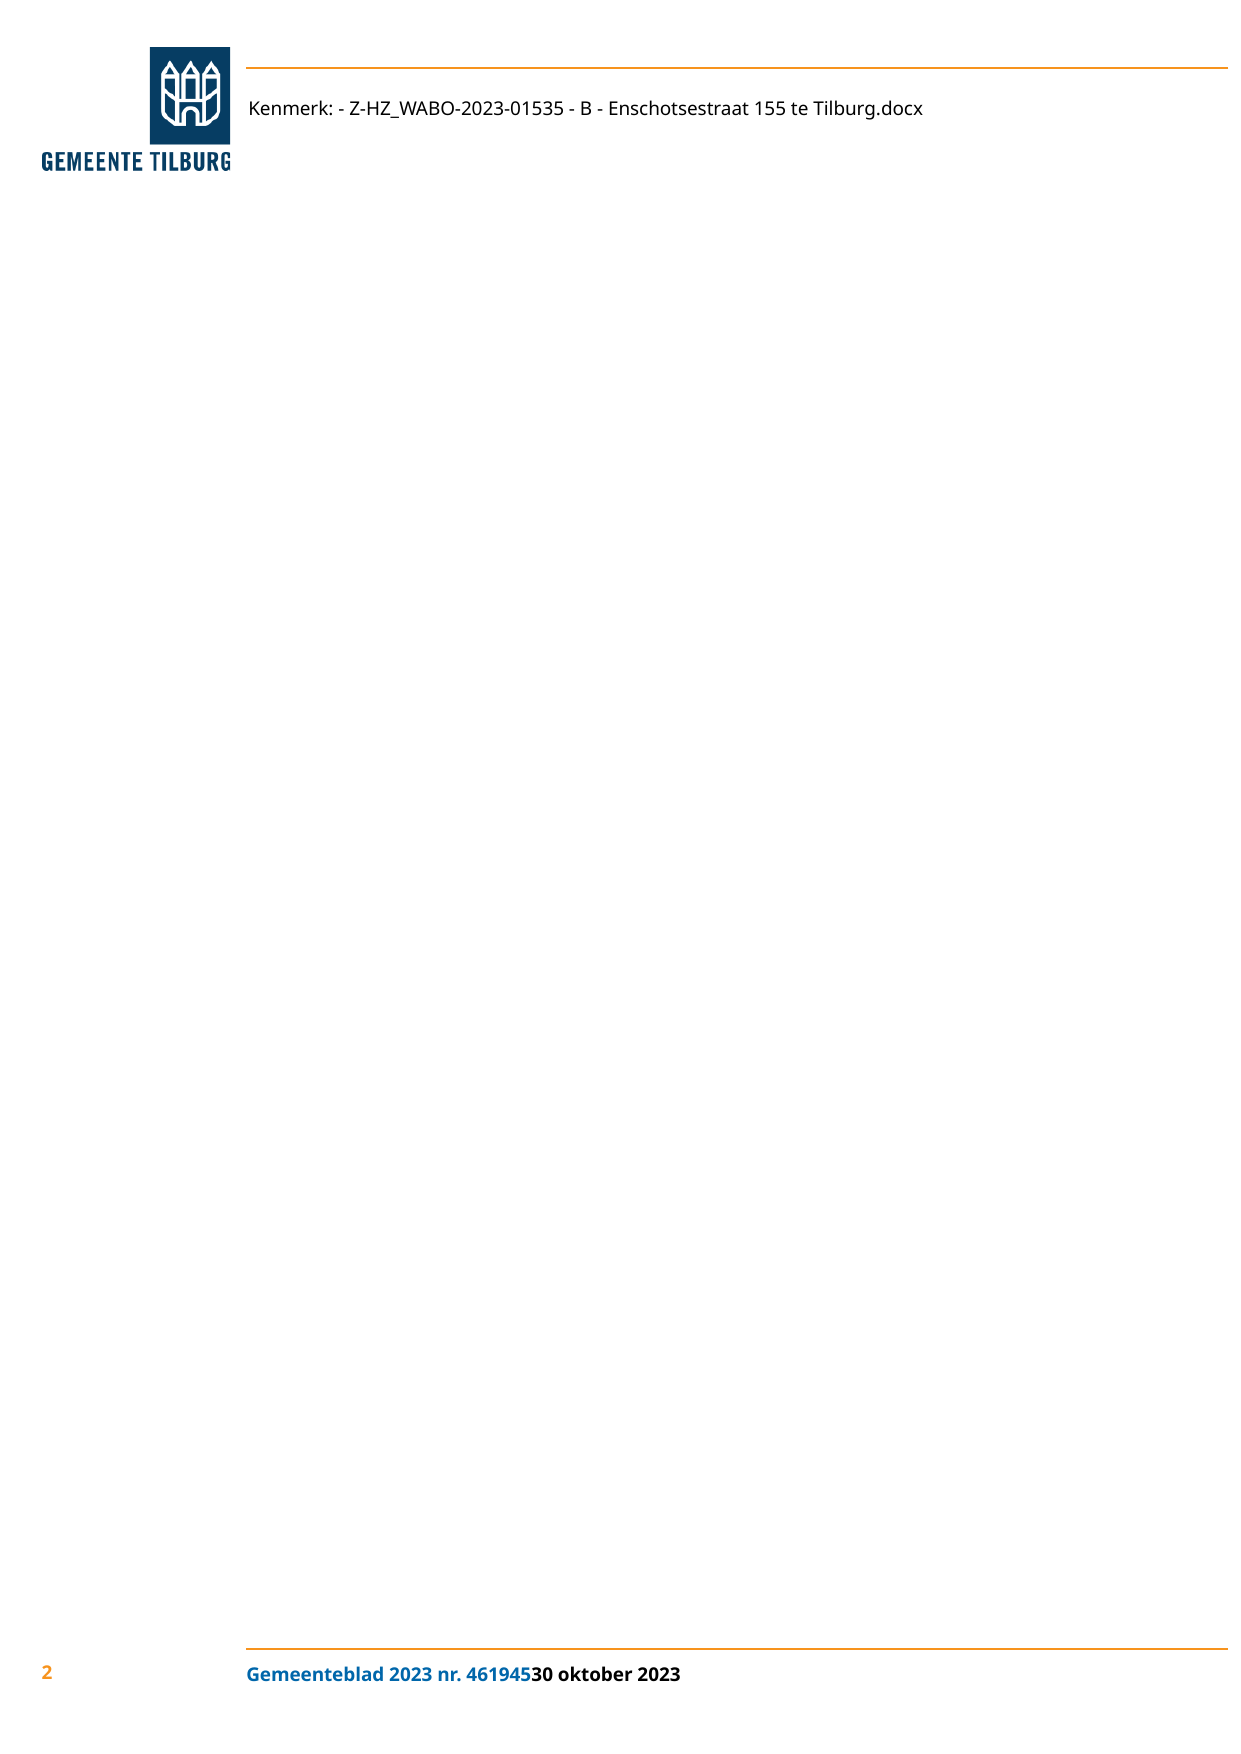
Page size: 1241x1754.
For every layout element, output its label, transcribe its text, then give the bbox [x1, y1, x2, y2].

picture [41, 47, 231, 172]
text Kenmerk: - Z-HZ_WABO-2023-01535 - B - Enschotsestraat 155 te Tilburg.docx [248, 95, 1152, 121]
